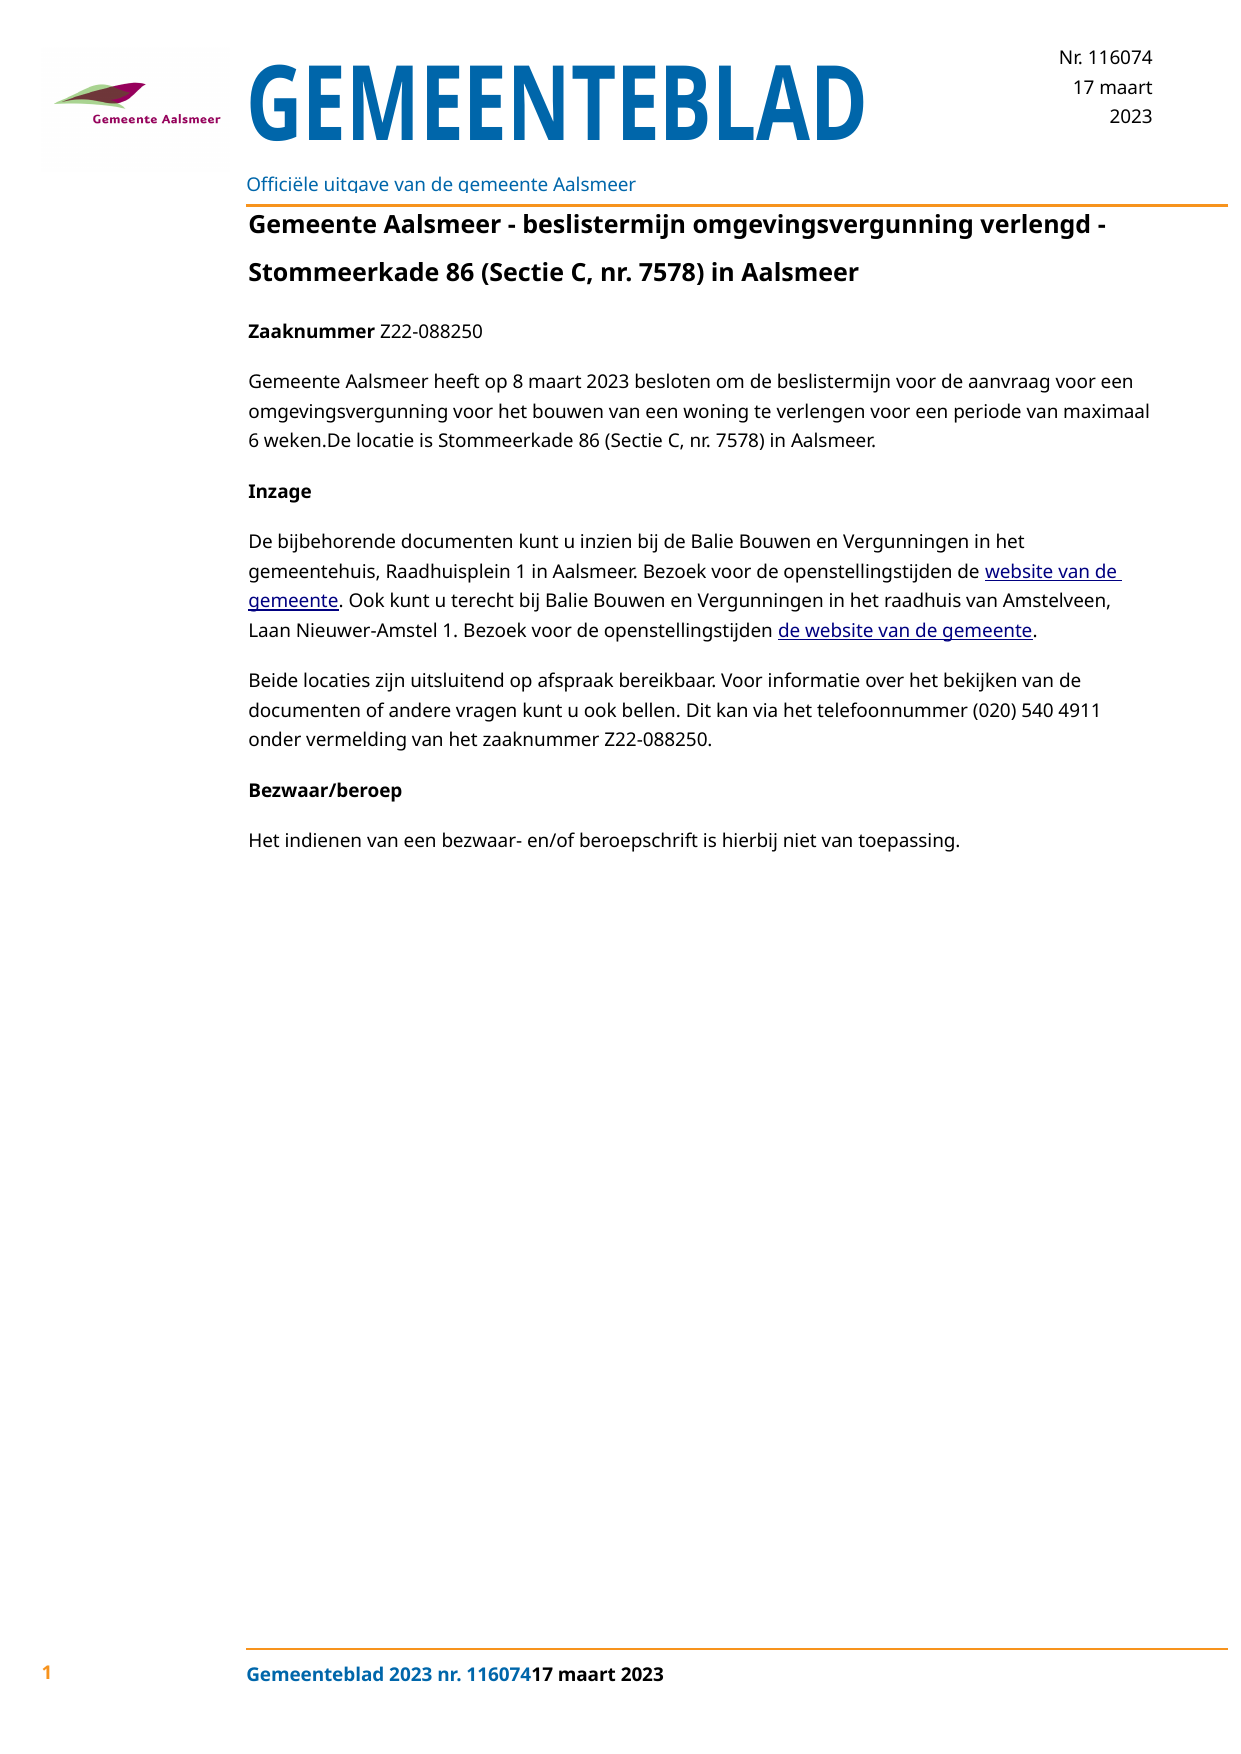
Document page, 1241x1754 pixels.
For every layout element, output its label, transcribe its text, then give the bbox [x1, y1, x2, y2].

text Beide locaties zijn uitsluitend op afspraak bereikbaar. Voor informatie over het bekijken van de documenten of andere vragen kunt u ook bellen. Dit kan via het telefoonnummer (020) 540 4911 onder vermelding van het zaaknummer Z22-088250. [248, 667, 1152, 752]
text Bezwaar/beroep [248, 777, 1152, 803]
text Inzage [248, 478, 1152, 504]
text Gemeente Aalsmeer - beslistermijn omgevingsvergunning verlengd - Stommeerkade 86 (Sectie C, nr. 7578) in Aalsmeer [248, 207, 1152, 288]
text De bijbehorende documenten kunt u inzien bij de Balie Bouwen en Vergunningen in het gemeentehuis, Raadhuisplein 1 in Aalsmeer. Bezoek voor de openstellingstijden de website van de gemeente. Ook kunt u terecht bij Balie Bouwen en Vergunningen in het raadhuis van Amstelveen, Laan Nieuwer-Amstel 1. Bezoek voor de openstellingstijden de website van de gemeente. [248, 528, 1152, 643]
text Zaaknummer Z22-088250 [248, 318, 1152, 344]
text Het indienen van een bezwaar- en/of beroepschrift is hierbij niet van toepassing. [248, 827, 1152, 853]
picture [41, 47, 231, 172]
text Gemeente Aalsmeer heeft op 8 maart 2023 besloten om de beslistermijn voor de aanvraag voor een omgevingsvergunning voor het bouwen van een woning te verlengen voor een periode van maximaal 6 weken.De locatie is Stommeerkade 86 (Sectie C, nr. 7578) in Aalsmeer. [248, 368, 1152, 453]
